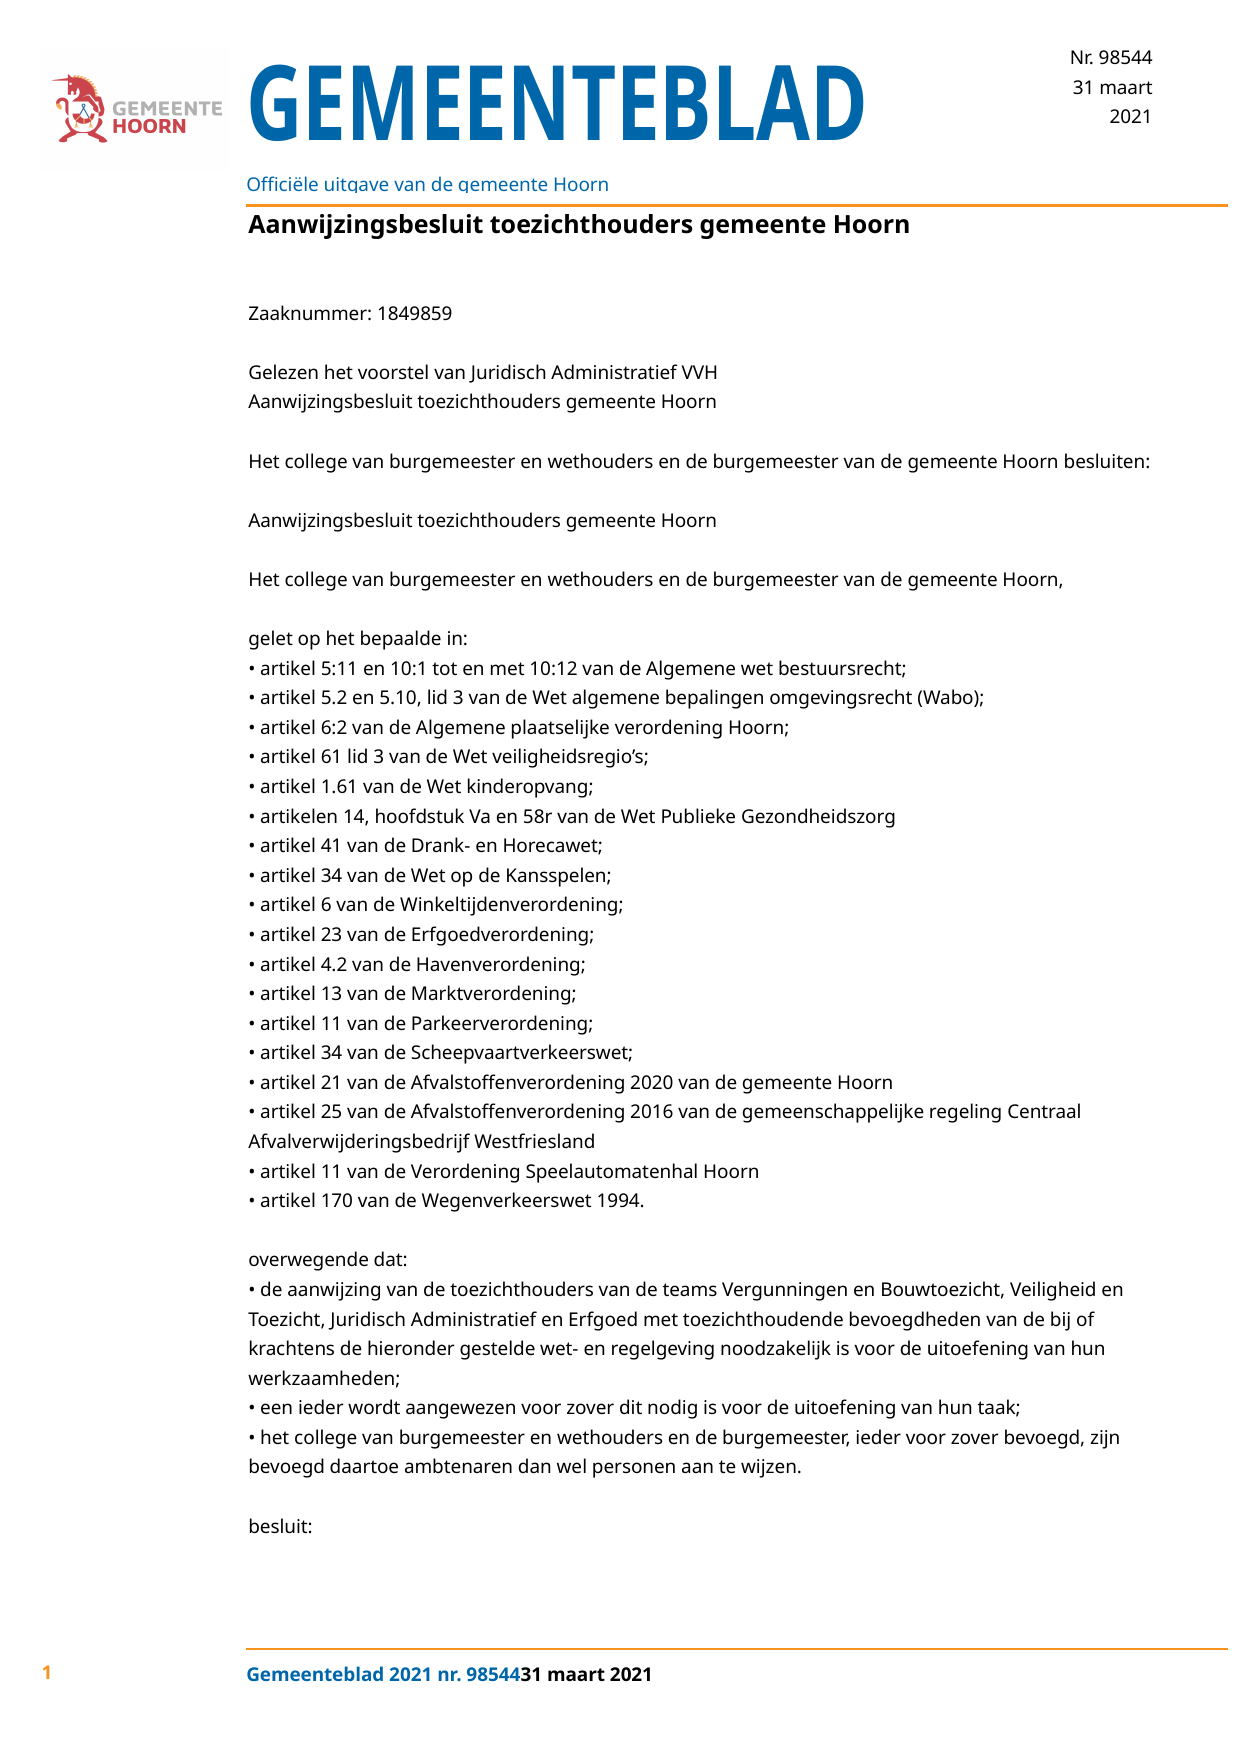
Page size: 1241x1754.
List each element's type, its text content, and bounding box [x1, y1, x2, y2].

text • artikel 1.61 van de Wet kinderopvang; [248, 773, 1152, 799]
text • artikel 6:2 van de Algemene plaatselijke verordening Hoorn; [248, 714, 1152, 740]
text • artikel 41 van de Drank- en Horecawet; [248, 832, 1152, 858]
text • artikel 21 van de Afvalstoffenverordening 2020 van de gemeente Hoorn [248, 1069, 1152, 1095]
picture [41, 47, 231, 172]
text • artikel 34 van de Wet op de Kansspelen; [248, 862, 1152, 888]
text • artikelen 14, hoofdstuk Va en 58r van de Wet Publieke Gezondheidszorg [248, 803, 1152, 828]
text Zaaknummer: 1849859 [248, 300, 1152, 326]
text • het college van burgemeester en wethouders en de burgemeester, ieder voor zover bevoegd, zijn bevoegd daartoe ambtenaren dan wel personen aan te wijzen. [248, 1424, 1152, 1479]
text • artikel 11 van de Verordening Speelautomatenhal Hoorn [248, 1158, 1152, 1183]
text • de aanwijzing van de toezichthouders van de teams Vergunningen en Bouwtoezicht, Veiligheid en Toezicht, Juridisch Administratief en Erfgoed met toezichthoudende bevoegdheden van de bij of krachtens de hieronder gestelde wet- en regelgeving noodzakelijk is voor de uitoefening van hun werkzaamheden; [248, 1276, 1152, 1391]
text • artikel 5.2 en 5.10, lid 3 van de Wet algemene bepalingen omgevingsrecht (Wabo); [248, 684, 1152, 710]
text overwegende dat: [248, 1247, 1152, 1272]
text • artikel 170 van de Wegenverkeerswet 1994. [248, 1187, 1152, 1213]
text • artikel 6 van de Winkeltijdenverordening; [248, 892, 1152, 917]
text Het college van burgemeester en wethouders en de burgemeester van de gemeente Hoorn, [248, 566, 1152, 592]
text • artikel 34 van de Scheepvaartverkeerswet; [248, 1039, 1152, 1065]
text Gelezen het voorstel van Juridisch Administratief VVH [248, 359, 1152, 385]
text Aanwijzingsbesluit toezichthouders gemeente Hoorn [248, 389, 1152, 414]
text • een ieder wordt aangewezen voor zover dit nodig is voor de uitoefening van hun taak; [248, 1394, 1152, 1420]
text Aanwijzingsbesluit toezichthouders gemeente Hoorn [248, 207, 1152, 241]
text besluit: [248, 1513, 1152, 1538]
text • artikel 13 van de Marktverordening; [248, 980, 1152, 1006]
text Aanwijzingsbesluit toezichthouders gemeente Hoorn [248, 507, 1152, 533]
text Het college van burgemeester en wethouders en de burgemeester van de gemeente Hoorn besluiten: [248, 448, 1152, 473]
text • artikel 4.2 van de Havenverordening; [248, 951, 1152, 976]
text • artikel 11 van de Parkeerverordening; [248, 1010, 1152, 1036]
text • artikel 61 lid 3 van de Wet veiligheidsregio’s; [248, 744, 1152, 769]
text gelet op het bepaalde in: [248, 625, 1152, 651]
text • artikel 25 van de Afvalstoffenverordening 2016 van de gemeenschappelijke regeling Centraal Afvalverwijderingsbedrijf Westfriesland [248, 1099, 1152, 1154]
text • artikel 23 van de Erfgoedverordening; [248, 921, 1152, 947]
text • artikel 5:11 en 10:1 tot en met 10:12 van de Algemene wet bestuursrecht; [248, 655, 1152, 681]
